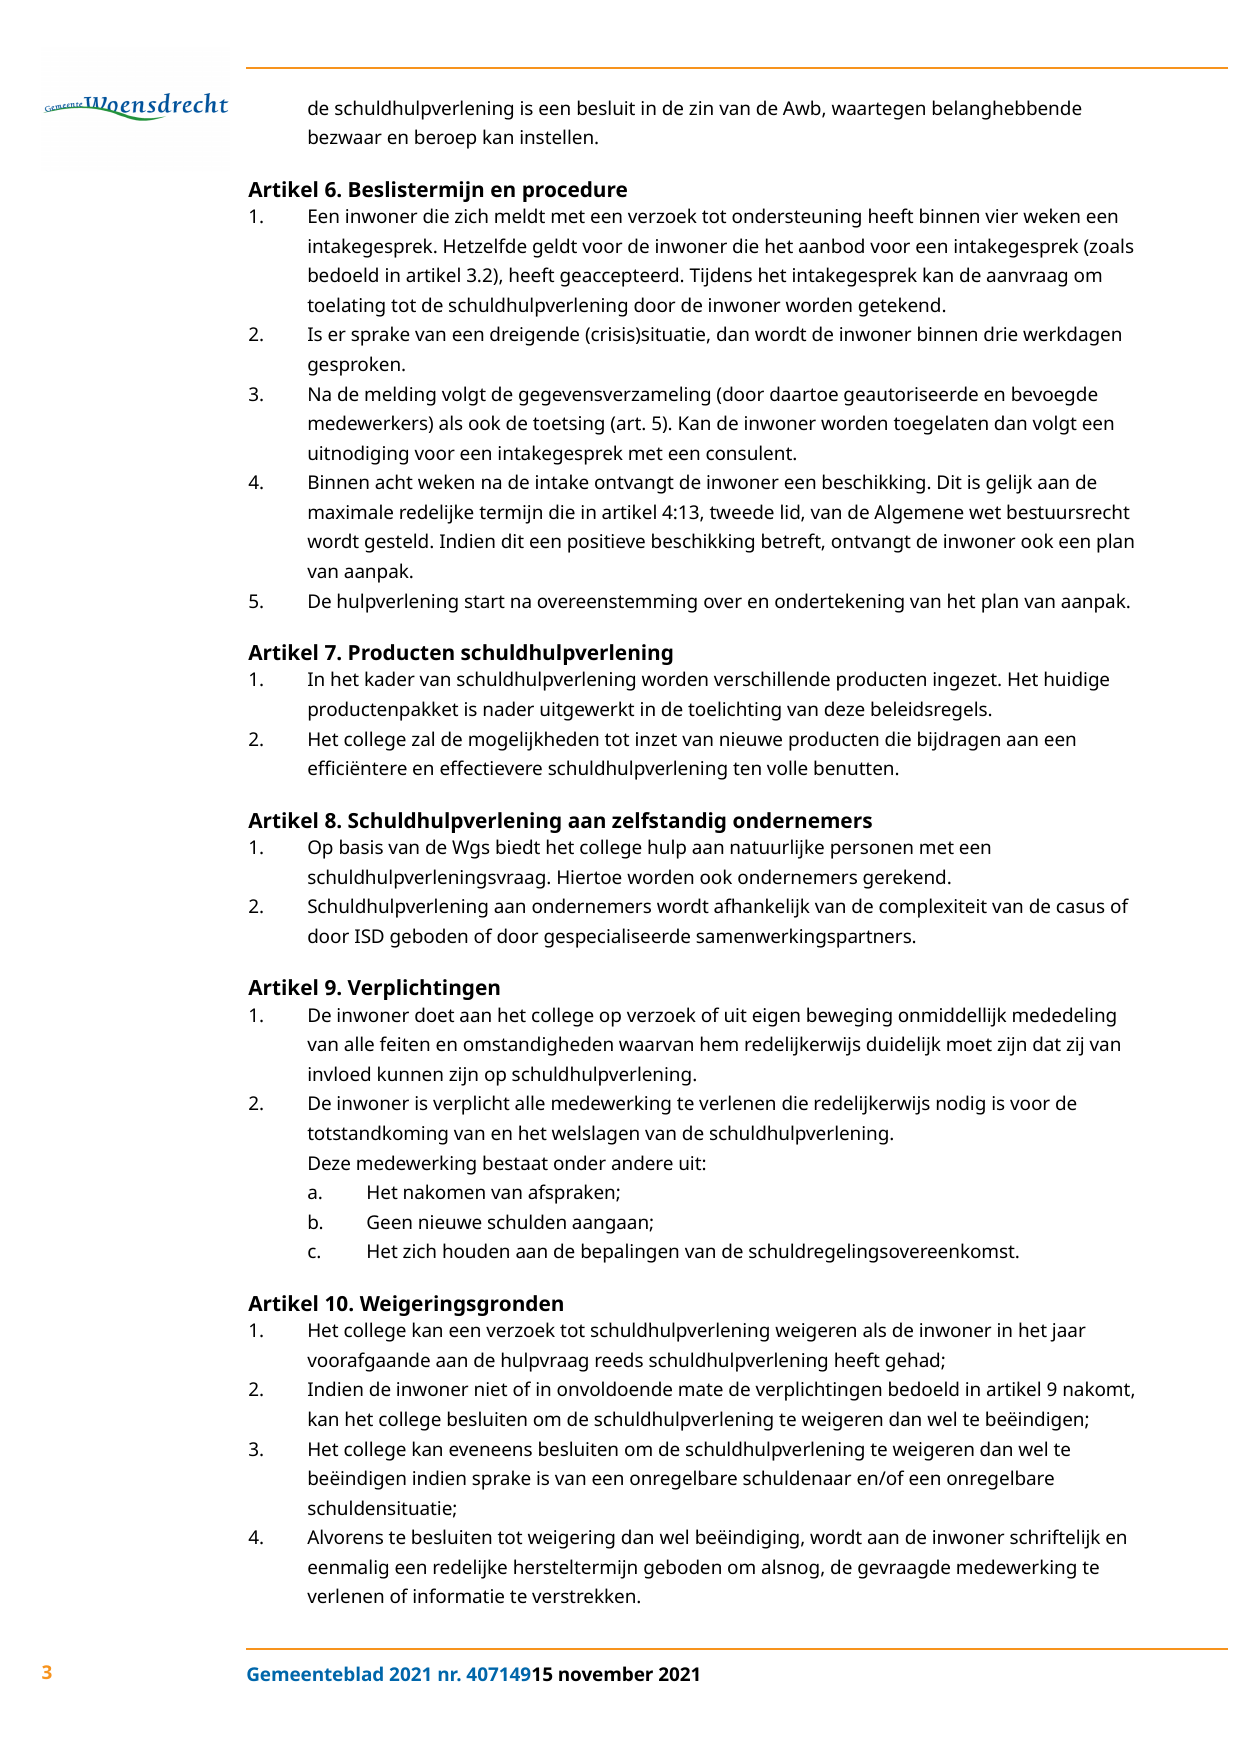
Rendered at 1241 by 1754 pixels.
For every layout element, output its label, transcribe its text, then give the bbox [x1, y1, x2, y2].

list Het zich houden aan de bepalingen van de schuldregelingsovereenkomst. [307, 1238, 1152, 1264]
list Is er sprake van een dreigende (crisis)situatie, dan wordt de inwoner binnen drie werkdagen gesproken. [248, 322, 1152, 377]
list De hulpverlening start na overeenstemming over en ondertekening van het plan van aanpak. [248, 588, 1152, 613]
text Artikel 7. Producten schuldhulpverlening [248, 638, 1152, 667]
text Artikel 10. Weigeringsgronden [248, 1289, 1152, 1317]
list Op basis van de Wgs biedt het college hulp aan natuurlijke personen met een schuldhulpverleningsvraag. Hiertoe worden ook ondernemers gerekend. [248, 834, 1152, 889]
list Het nakomen van afspraken; [307, 1179, 1152, 1205]
picture [41, 47, 231, 172]
list Schuldhulpverlening aan ondernemers wordt afhankelijk van de complexiteit van de casus of door ISD geboden of door gespecialiseerde samenwerkingspartners. [248, 893, 1152, 949]
list In het kader van schuldhulpverlening worden verschillende producten ingezet. Het huidige productenpakket is nader uitgewerkt in de toelichting van deze beleidsregels. [248, 667, 1152, 722]
text Artikel 9. Verplichtingen [248, 973, 1152, 1002]
text Artikel 6. Beslistermijn en procedure [248, 175, 1152, 203]
list Het college zal de mogelijkheden tot inzet van nieuwe producten die bijdragen aan een efficiëntere en effectievere schuldhulpverlening ten volle benutten. [248, 726, 1152, 781]
text Artikel 8. Schuldhulpverlening aan zelfstandig ondernemers [248, 806, 1152, 834]
list Indien de inwoner niet of in onvoldoende mate de verplichtingen bedoeld in artikel 9 nakomt, kan het college besluiten om de schuldhulpverlening te weigeren dan wel te beëindigen; [248, 1377, 1152, 1432]
list Alvorens te besluiten tot weigering dan wel beëindiging, wordt aan de inwoner schriftelijk en eenmalig een redelijke hersteltermijn geboden om alsnog, de gevraagde medewerking te verlenen of informatie te verstrekken. [248, 1524, 1152, 1609]
list Het college kan eveneens besluiten om de schuldhulpverlening te weigeren dan wel te beëindigen indien sprake is van een onregelbare schuldenaar en/of een onregelbare schuldensituatie; [248, 1436, 1152, 1521]
list Na de melding volgt de gegevensverzameling (door daartoe geautoriseerde en bevoegde medewerkers) als ook de toetsing (art. 5). Kan de inwoner worden toegelaten dan volgt een uitnodiging voor een intakegesprek met een consulent. [248, 381, 1152, 466]
list Een inwoner die zich meldt met een verzoek tot ondersteuning heeft binnen vier weken een intakegesprek. Hetzelfde geldt voor de inwoner die het aanbod voor een intakegesprek (zoals bedoeld in artikel 3.2), heeft geaccepteerd. Tijdens het intakegesprek kan de aanvraag om toelating tot de schuldhulpverlening door de inwoner worden getekend. [248, 203, 1152, 318]
list Binnen acht weken na de intake ontvangt de inwoner een beschikking. Dit is gelijk aan de maximale redelijke termijn die in artikel 4:13, tweede lid, van de Algemene wet bestuursrecht wordt gesteld. Indien dit een positieve beschikking betreft, ontvangt de inwoner ook een plan van aanpak. [248, 469, 1152, 584]
list Geen nieuwe schulden aangaan; [307, 1209, 1152, 1235]
list Het college kan een verzoek tot schuldhulpverlening weigeren als de inwoner in het jaar voorafgaande aan de hulpvraag reeds schuldhulpverlening heeft gehad; [248, 1317, 1152, 1373]
list De inwoner is verplicht alle medewerking te verlenen die redelijkerwijs nodig is voor de totstandkoming van en het welslagen van de schuldhulpverlening. [248, 1091, 1152, 1146]
list De inwoner doet aan het college op verzoek of uit eigen beweging onmiddellijk mededeling van alle feiten en omstandigheden waarvan hem redelijkerwijs duidelijk moet zijn dat zij van invloed kunnen zijn op schuldhulpverlening. [248, 1002, 1152, 1087]
list Deze medewerking bestaat onder andere uit: [248, 1150, 1152, 1176]
list de schuldhulpverlening is een besluit in de zin van de Awb, waartegen belanghebbende bezwaar en beroep kan instellen. [248, 95, 1152, 150]
